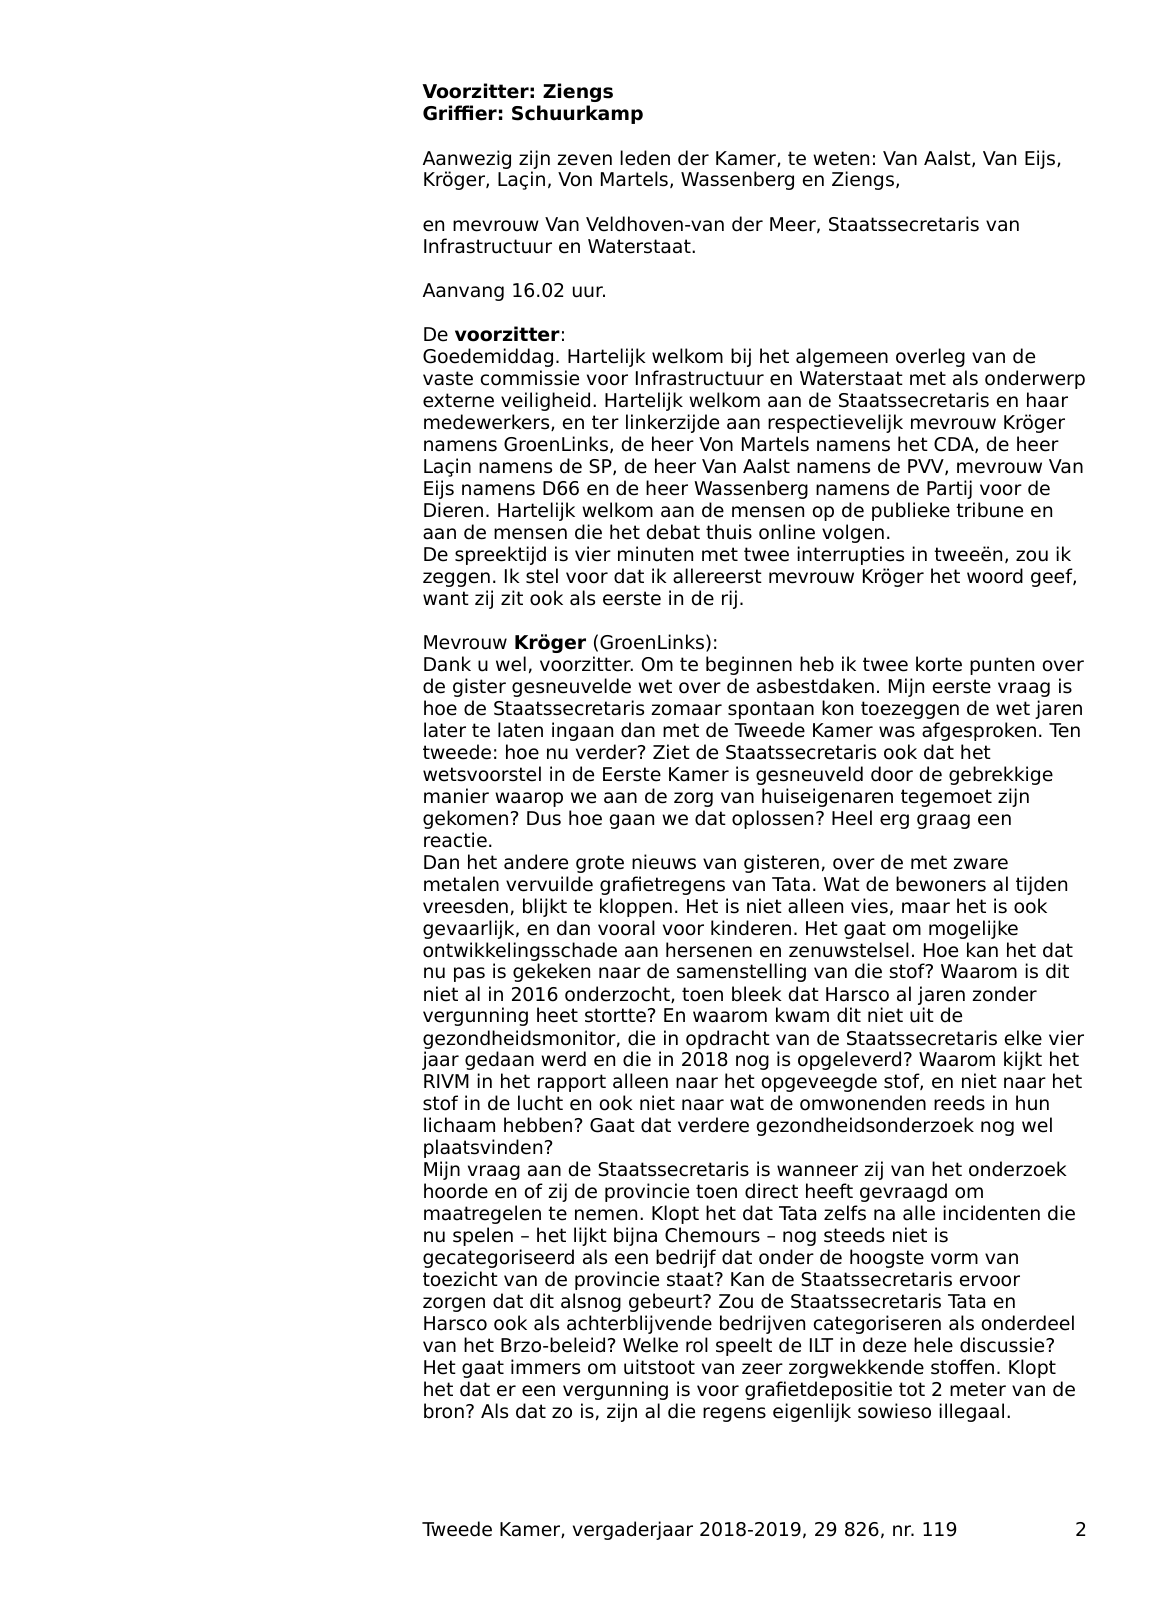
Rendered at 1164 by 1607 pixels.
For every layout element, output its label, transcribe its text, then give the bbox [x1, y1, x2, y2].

text Dan het andere grote nieuws van gisteren, over de met zware metalen vervuilde grafietregens van Tata. Wat de bewoners al tijden vreesden, blijkt te kloppen. Het is niet alleen vies, maar het is ook gevaarlijk, en dan vooral voor kinderen. Het gaat om mogelijke ontwikkelingsschade aan hersenen en zenuwstelsel. Hoe kan het dat nu pas is gekeken naar de samenstelling van die stof? Waarom is dit niet al in 2016 onderzocht, toen bleek dat Harsco al jaren zonder vergunning heet stortte? En waarom kwam dit niet uit de gezondheidsmonitor, die in opdracht van de Staatssecretaris elke vier jaar gedaan werd en die in 2018 nog is opgeleverd? Waarom kijkt het RIVM in het rapport alleen naar het opgeveegde stof, en niet naar het stof in de lucht en ook niet naar wat de omwonenden reeds in hun lichaam hebben? Gaat dat verdere gezondheidsonderzoek nog wel plaatsvinden? [422, 852, 1087, 1159]
text Dank u wel, voorzitter. Om te beginnen heb ik twee korte punten over de gister gesneuvelde wet over de asbestdaken. Mijn eerste vraag is hoe de Staatssecretaris zomaar spontaan kon toezeggen de wet jaren later te laten ingaan dan met de Tweede Kamer was afgesproken. Ten tweede: hoe nu verder? Ziet de Staatssecretaris ook dat het wetsvoorstel in de Eerste Kamer is gesneuveld door de gebrekkige manier waarop we aan de zorg van huiseigenaren tegemoet zijn gekomen? Dus hoe gaan we dat oplossen? Heel erg graag een reactie. [422, 654, 1087, 852]
text Griffier: Schuurkamp [422, 103, 1087, 125]
text De spreektijd is vier minuten met twee interrupties in tweeën, zou ik zeggen. Ik stel voor dat ik allereerst mevrouw Kröger het woord geef, want zij zit ook als eerste in de rij. [422, 544, 1087, 609]
text Aanwezig zijn zeven leden der Kamer, te weten: Van Aalst, Van Eijs, Kröger, Laçin, Von Martels, Wassenberg en Ziengs, [422, 147, 1087, 191]
text Aanvang 16.02 uur. [422, 280, 1087, 302]
text Mijn vraag aan de Staatssecretaris is wanneer zij van het onderzoek hoorde en of zij de provincie toen direct heeft gevraagd om maatregelen te nemen. Klopt het dat Tata zelfs na alle incidenten die nu spelen – het lijkt bijna Chemours – nog steeds niet is gecategoriseerd als een bedrijf dat onder de hoogste vorm van toezicht van de provincie staat? Kan de Staatssecretaris ervoor zorgen dat dit alsnog gebeurt? Zou de Staatssecretaris Tata en Harsco ook als achterblijvende bedrijven categoriseren als onderdeel van het Brzo-beleid? Welke rol speelt de ILT in deze hele discussie? Het gaat immers om uitstoot van zeer zorgwekkende stoffen. Klopt het dat er een vergunning is voor grafietdepositie tot 2 meter van de bron? Als dat zo is, zijn al die regens eigenlijk sowieso illegaal. [422, 1159, 1087, 1423]
text Goedemiddag. Hartelijk welkom bij het algemeen overleg van de vaste commissie voor Infrastructuur en Waterstaat met als onderwerp externe veiligheid. Hartelijk welkom aan de Staatssecretaris en haar medewerkers, en ter linkerzijde aan respectievelijk mevrouw Kröger namens GroenLinks, de heer Von Martels namens het CDA, de heer Laçin namens de SP, de heer Van Aalst namens de PVV, mevrouw Van Eijs namens D66 en de heer Wassenberg namens de Partij voor de Dieren. Hartelijk welkom aan de mensen op de publieke tribune en aan de mensen die het debat thuis online volgen. [422, 346, 1087, 544]
text Voorzitter: Ziengs [422, 81, 1087, 103]
text Mevrouw Kröger (GroenLinks): [422, 632, 1087, 654]
text en mevrouw Van Veldhoven-van der Meer, Staatssecretaris van Infrastructuur en Waterstaat. [422, 213, 1087, 257]
text De voorzitter: [422, 324, 1087, 346]
